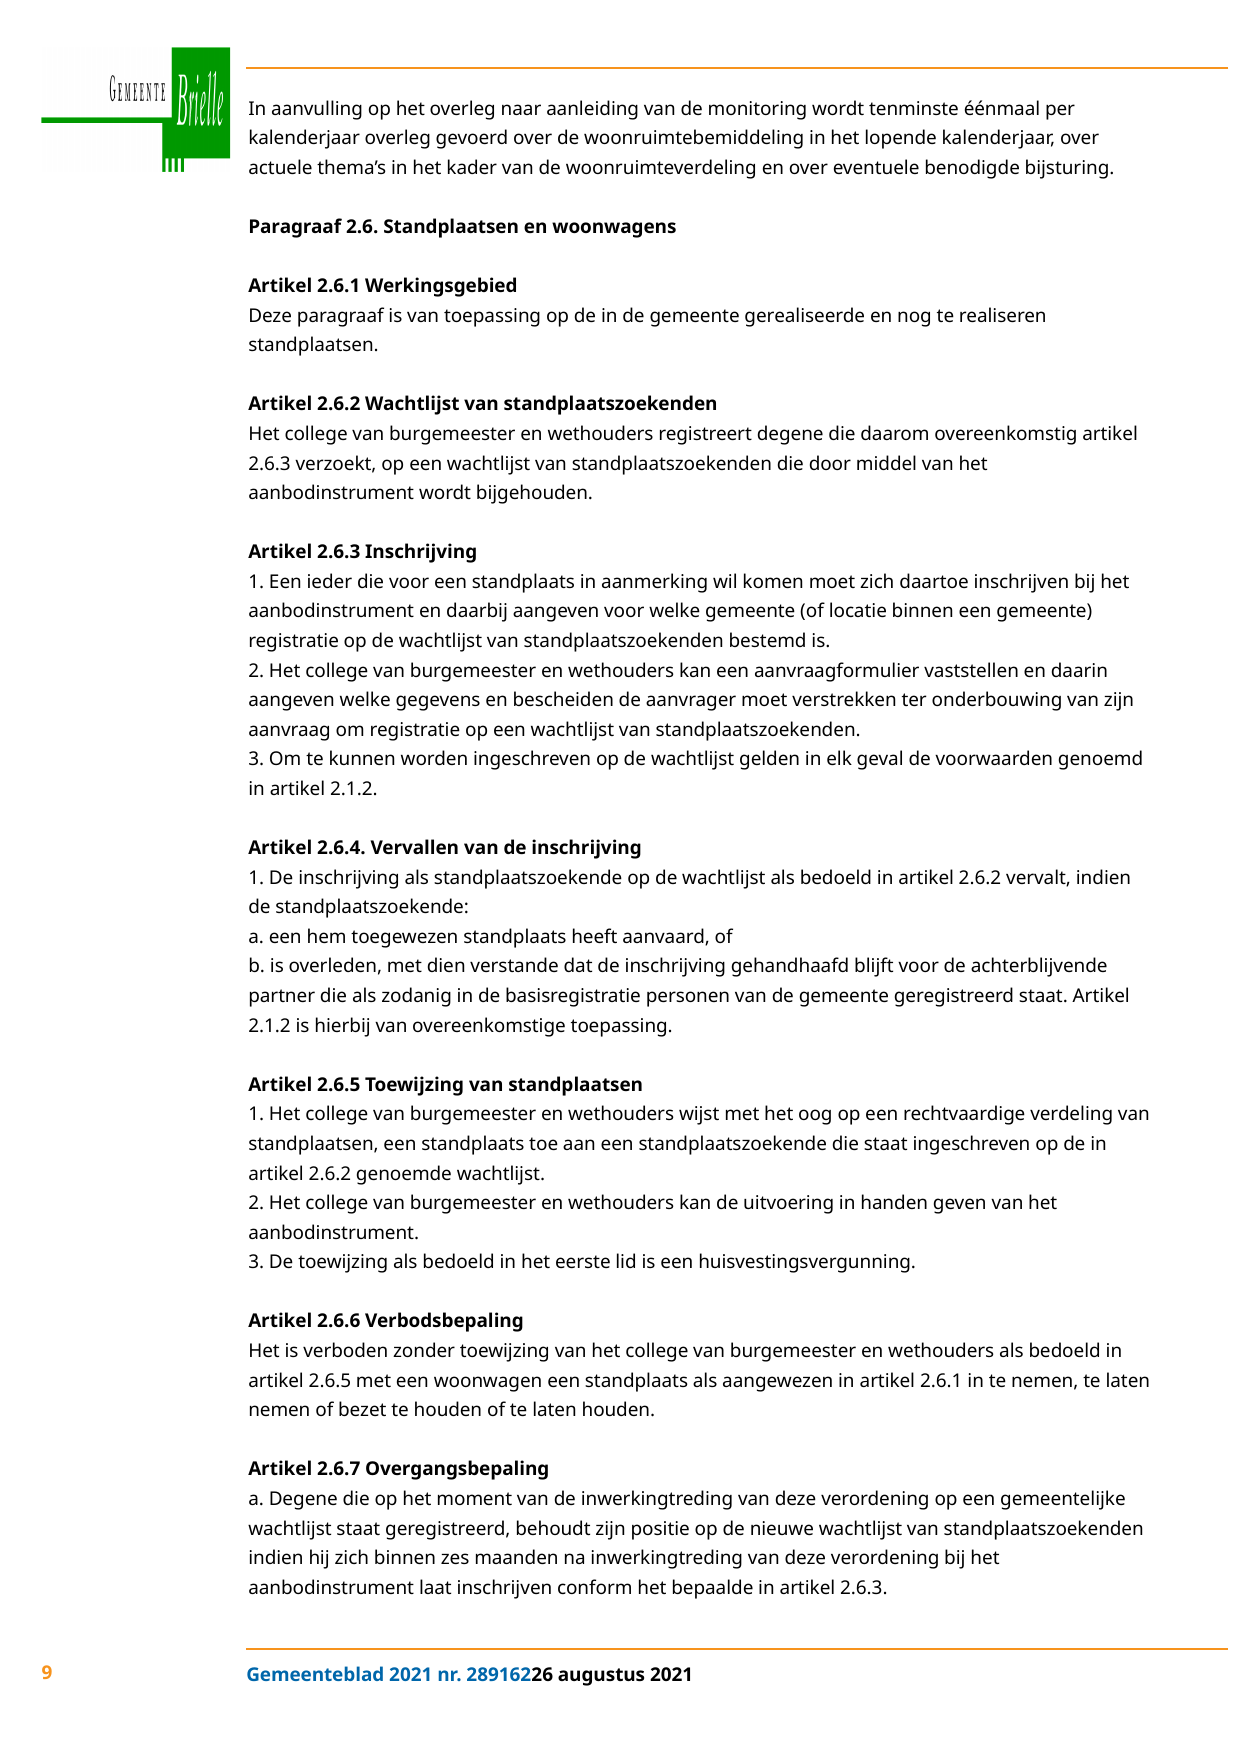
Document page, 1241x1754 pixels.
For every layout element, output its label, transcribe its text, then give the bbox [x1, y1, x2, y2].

text Artikel 2.6.3 Inschrijving [248, 538, 1152, 564]
text 1. Een ieder die voor een standplaats in aanmerking wil komen moet zich daartoe inschrijven bij het aanbodinstrument en daarbij aangeven voor welke gemeente (of locatie binnen een gemeente) registratie op de wachtlijst van standplaatszoekenden bestemd is. [248, 568, 1152, 653]
text Artikel 2.6.7 Overgangsbepaling [248, 1456, 1152, 1481]
text Deze paragraaf is van toepassing op de in de gemeente gerealiseerde en nog te realiseren standplaatsen. [248, 302, 1152, 357]
text b. is overleden, met dien verstande dat de inschrijving gehandhaafd blijft voor de achterblijvende partner die als zodanig in de basisregistratie personen van de gemeente geregistreerd staat. Artikel 2.1.2 is hierbij van overeenkomstige toepassing. [248, 953, 1152, 1038]
text Artikel 2.6.4. Vervallen van de inschrijving [248, 834, 1152, 860]
text 2. Het college van burgemeester en wethouders kan een aanvraagformulier vaststellen en daarin aangeven welke gegevens en bescheiden de aanvrager moet verstrekken ter onderbouwing van zijn aanvraag om registratie op een wachtlijst van standplaatszoekenden. [248, 657, 1152, 742]
text Artikel 2.6.5 Toewijzing van standplaatsen [248, 1071, 1152, 1097]
picture [41, 47, 231, 172]
text Artikel 2.6.1 Werkingsgebied [248, 272, 1152, 298]
text Het is verboden zonder toewijzing van het college van burgemeester en wethouders als bedoeld in artikel 2.6.5 met een woonwagen een standplaats als aangewezen in artikel 2.6.1 in te nemen, te laten nemen of bezet te houden of te laten houden. [248, 1337, 1152, 1422]
text Artikel 2.6.2 Wachtlijst van standplaatszoekenden [248, 391, 1152, 416]
text 3. Om te kunnen worden ingeschreven op de wachtlijst gelden in elk geval de voorwaarden genoemd in artikel 2.1.2. [248, 746, 1152, 801]
text 1. De inschrijving als standplaatszoekende op de wachtlijst als bedoeld in artikel 2.6.2 vervalt, indien de standplaatszoekende: [248, 864, 1152, 919]
text 2. Het college van burgemeester en wethouders kan de uitvoering in handen geven van het aanbodinstrument. [248, 1189, 1152, 1245]
text 1. Het college van burgemeester en wethouders wijst met het oog op een rechtvaardige verdeling van standplaatsen, een standplaats toe aan een standplaatszoekende die staat ingeschreven op de in artikel 2.6.2 genoemde wachtlijst. [248, 1101, 1152, 1186]
text a. Degene die op het moment van de inwerkingtreding van deze verordening op een gemeentelijke wachtlijst staat geregistreerd, behoudt zijn positie op de nieuwe wachtlijst van standplaatszoekenden indien hij zich binnen zes maanden na inwerkingtreding van deze verordening bij het aanbodinstrument laat inschrijven conform het bepaalde in artikel 2.6.3. [248, 1485, 1152, 1600]
text a. een hem toegewezen standplaats heeft aanvaard, of [248, 923, 1152, 949]
text In aanvulling op het overleg naar aanleiding van de monitoring wordt tenminste éénmaal per kalenderjaar overleg gevoerd over de woonruimtebemiddeling in het lopende kalenderjaar, over actuele thema’s in het kader van de woonruimteverdeling en over eventuele benodigde bijsturing. [248, 95, 1152, 180]
text Artikel 2.6.6 Verbodsbepaling [248, 1308, 1152, 1333]
text 3. De toewijzing als bedoeld in het eerste lid is een huisvestingsvergunning. [248, 1248, 1152, 1274]
text Het college van burgemeester en wethouders registreert degene die daarom overeenkomstig artikel 2.6.3 verzoekt, op een wachtlijst van standplaatszoekenden die door middel van het aanbodinstrument wordt bijgehouden. [248, 420, 1152, 505]
text Paragraaf 2.6. Standplaatsen en woonwagens [248, 213, 1152, 239]
